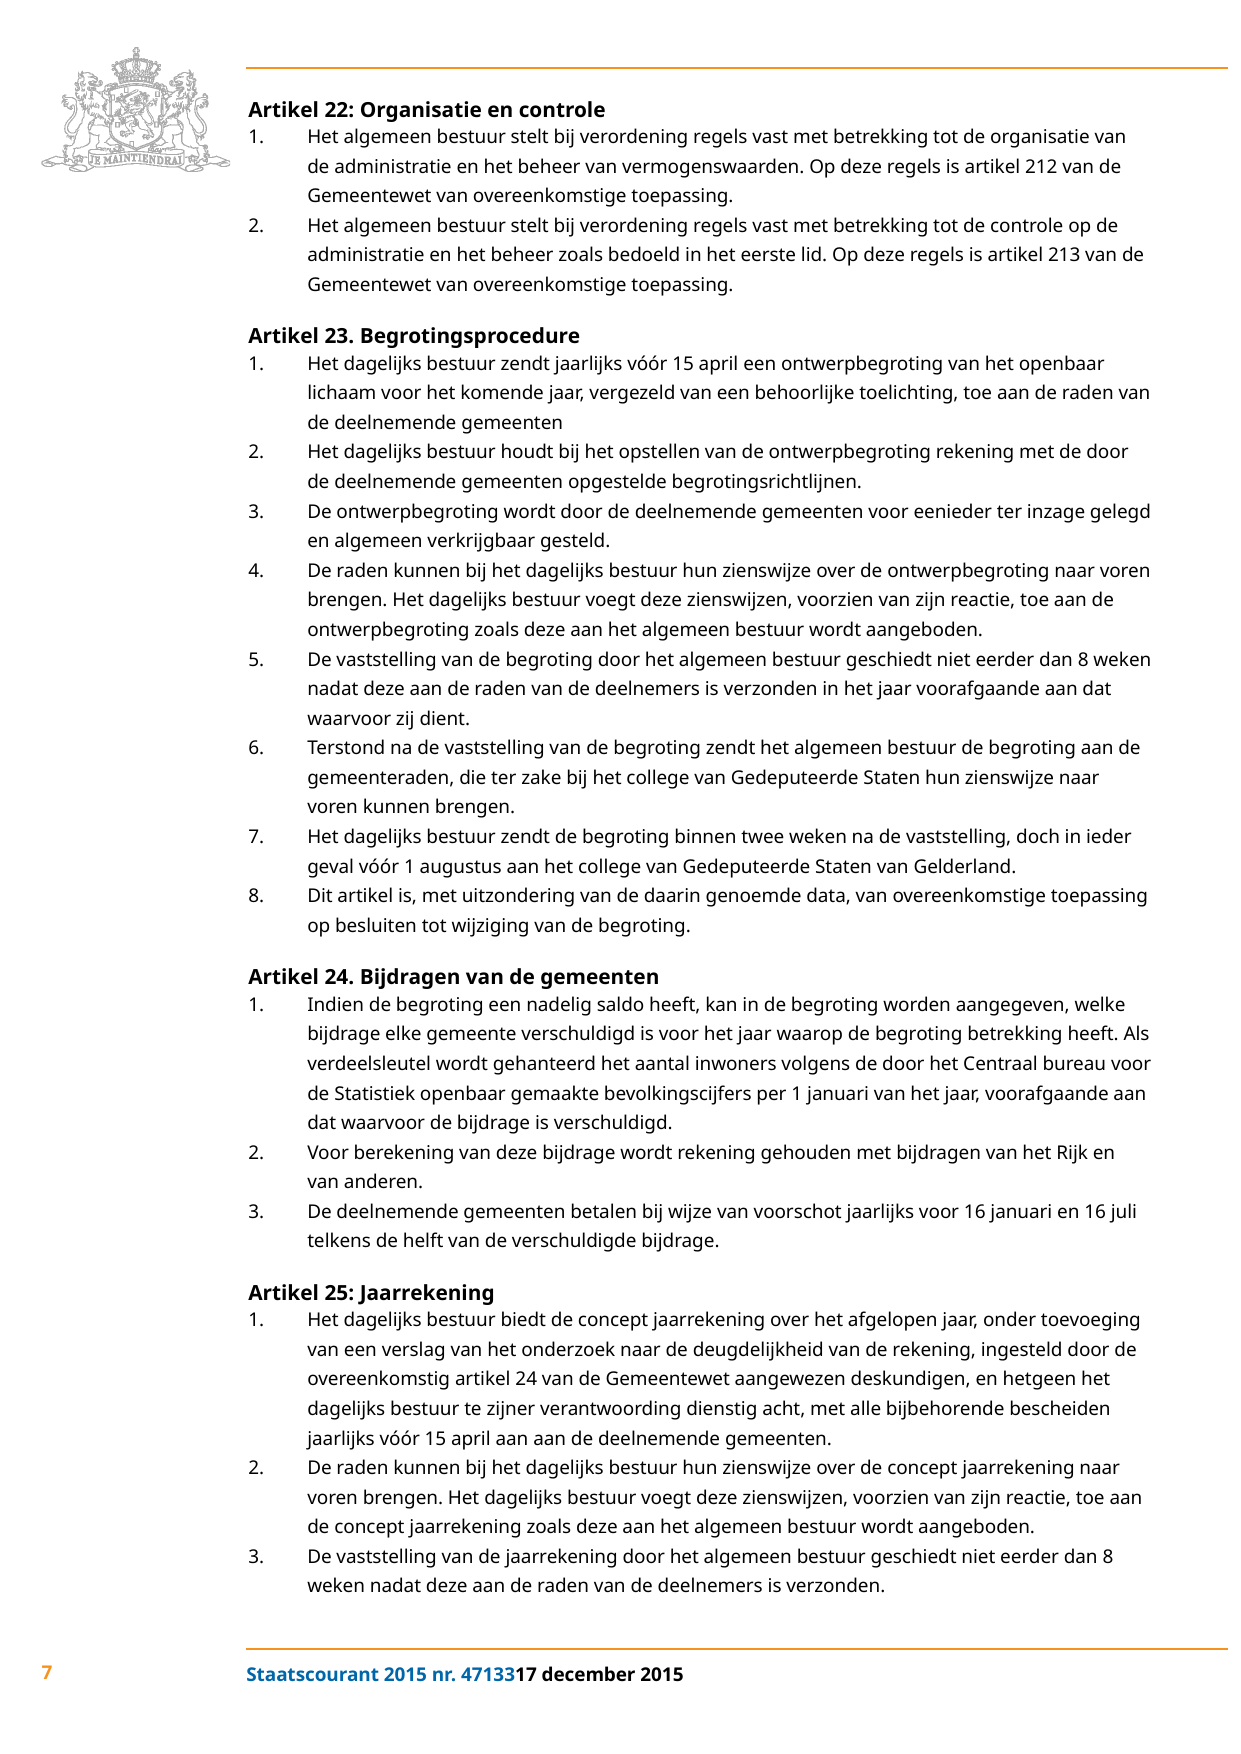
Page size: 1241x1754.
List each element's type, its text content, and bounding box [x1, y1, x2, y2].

list Het algemeen bestuur stelt bij verordening regels vast met betrekking tot de controle op de administratie en het beheer zoals bedoeld in het eerste lid. Op deze regels is artikel 213 van de Gemeentewet van overeenkomstige toepassing. [248, 212, 1152, 297]
list Het dagelijks bestuur zendt de begroting binnen twee weken na de vaststelling, doch in ieder geval vóór 1 augustus aan het college van Gedeputeerde Staten van Gelderland. [248, 823, 1152, 879]
list Het dagelijks bestuur houdt bij het opstellen van de ontwerpbegroting rekening met de door de deelnemende gemeenten opgestelde begrotingsrichtlijnen. [248, 439, 1152, 494]
list De vaststelling van de jaarrekening door het algemeen bestuur geschiedt niet eerder dan 8 weken nadat deze aan de raden van de deelnemers is verzonden. [248, 1543, 1152, 1598]
text Artikel 22: Organisatie en controle [248, 95, 1152, 123]
list Het algemeen bestuur stelt bij verordening regels vast met betrekking tot de organisatie van de administratie en het beheer van vermogenswaarden. Op deze regels is artikel 212 van de Gemeentewet van overeenkomstige toepassing. [248, 123, 1152, 208]
list Het dagelijks bestuur zendt jaarlijks vóór 15 april een ontwerpbegroting van het openbaar lichaam voor het komende jaar, vergezeld van een behoorlijke toelichting, toe aan de raden van de deelnemende gemeenten [248, 350, 1152, 435]
list De raden kunnen bij het dagelijks bestuur hun zienswijze over de concept jaarrekening naar voren brengen. Het dagelijks bestuur voegt deze zienswijzen, voorzien van zijn reactie, toe aan de concept jaarrekening zoals deze aan het algemeen bestuur wordt aangeboden. [248, 1454, 1152, 1539]
list De ontwerpbegroting wordt door de deelnemende gemeenten voor eenieder ter inzage gelegd en algemeen verkrijgbaar gesteld. [248, 498, 1152, 553]
text Artikel 24. Bijdragen van de gemeenten [248, 962, 1152, 991]
list De vaststelling van de begroting door het algemeen bestuur geschiedt niet eerder dan 8 weken nadat deze aan de raden van de deelnemers is verzonden in het jaar voorafgaande aan dat waarvoor zij dient. [248, 646, 1152, 731]
list Het dagelijks bestuur biedt de concept jaarrekening over het afgelopen jaar, onder toevoeging van een verslag van het onderzoek naar de deugdelijkheid van de rekening, ingesteld door de overeenkomstig artikel 24 van de Gemeentewet aangewezen deskundigen, en hetgeen het dagelijks bestuur te zijner verantwoording dienstig acht, met alle bijbehorende bescheiden jaarlijks vóór 15 april aan aan de deelnemende gemeenten. [248, 1306, 1152, 1451]
list Indien de begroting een nadelig saldo heeft, kan in de begroting worden aangegeven, welke bijdrage elke gemeente verschuldigd is voor het jaar waarop de begroting betrekking heeft. Als verdeelsleutel wordt gehanteerd het aantal inwoners volgens de door het Centraal bureau voor de Statistiek openbaar gemaakte bevolkingscijfers per 1 januari van het jaar, voorafgaande aan dat waarvoor de bijdrage is verschuldigd. [248, 991, 1152, 1135]
text Artikel 23. Begrotingsprocedure [248, 322, 1152, 350]
picture [41, 47, 231, 172]
list Terstond na de vaststelling van de begroting zendt het algemeen bestuur de begroting aan de gemeenteraden, die ter zake bij het college van Gedeputeerde Staten hun zienswijze naar voren kunnen brengen. [248, 734, 1152, 819]
list Voor berekening van deze bijdrage wordt rekening gehouden met bijdragen van het Rijk en van anderen. [248, 1139, 1152, 1194]
list De deelnemende gemeenten betalen bij wijze van voorschot jaarlijks voor 16 januari en 16 juli telkens de helft van de verschuldigde bijdrage. [248, 1198, 1152, 1253]
list Dit artikel is, met uitzondering van de daarin genoemde data, van overeenkomstige toepassing op besluiten tot wijziging van de begroting. [248, 882, 1152, 938]
list De raden kunnen bij het dagelijks bestuur hun zienswijze over de ontwerpbegroting naar voren brengen. Het dagelijks bestuur voegt deze zienswijzen, voorzien van zijn reactie, toe aan de ontwerpbegroting zoals deze aan het algemeen bestuur wordt aangeboden. [248, 557, 1152, 642]
text Artikel 25: Jaarrekening [248, 1278, 1152, 1306]
